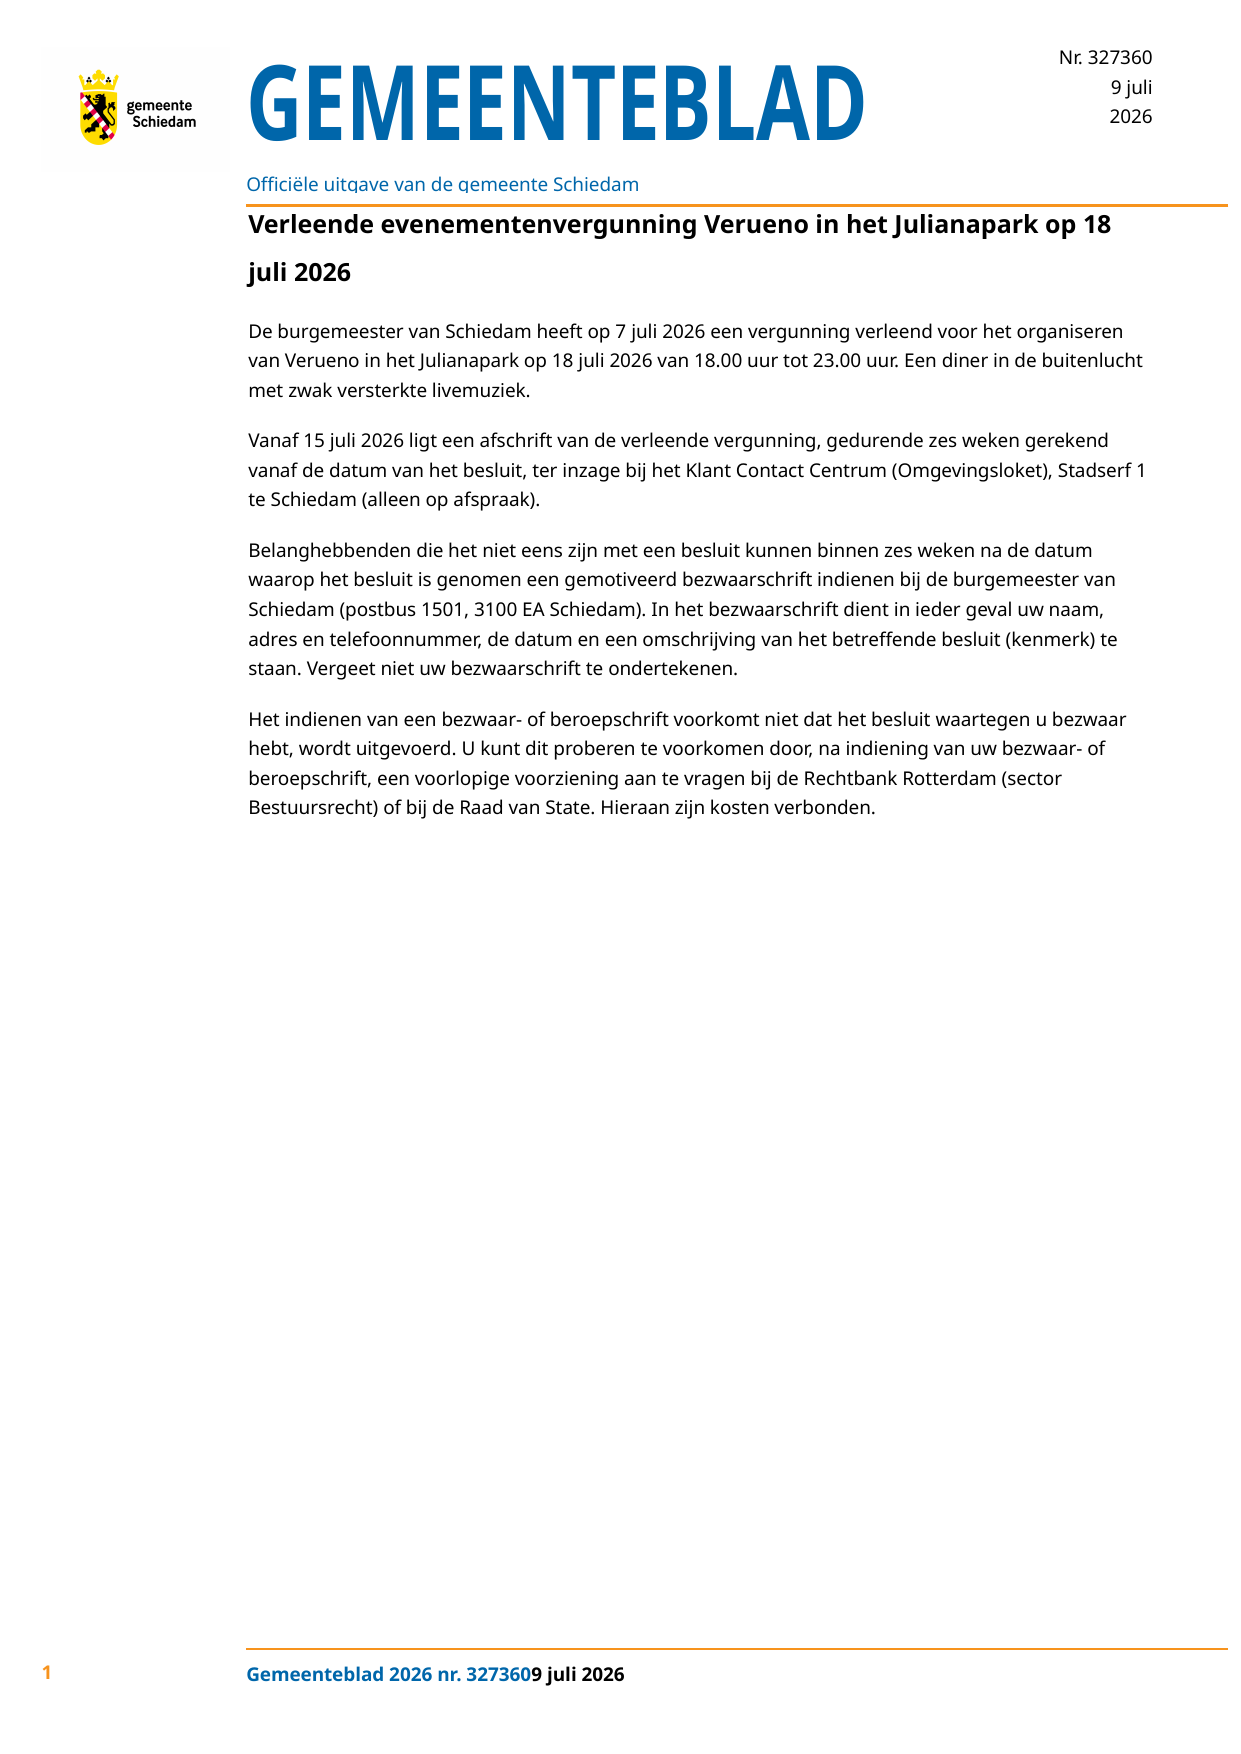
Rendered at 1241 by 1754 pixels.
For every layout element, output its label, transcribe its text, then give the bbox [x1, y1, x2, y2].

text Belanghebbenden die het niet eens zijn met een besluit kunnen binnen zes weken na de datum waarop het besluit is genomen een gemotiveerd bezwaarschrift indienen bij de burgemeester van Schiedam (postbus 1501, 3100 EA Schiedam). In het bezwaarschrift dient in ieder geval uw naam, adres en telefoonnummer, de datum en een omschrijving van het betreffende besluit (kenmerk) te staan. Vergeet niet uw bezwaarschrift te ondertekenen. [248, 537, 1152, 681]
picture [41, 47, 231, 172]
text Verleende evenementenvergunning Verueno in het Julianapark op 18 juli 2026 [248, 207, 1152, 288]
text De burgemeester van Schiedam heeft op 7 juli 2026 een vergunning verleend voor het organiseren van Verueno in het Julianapark op 18 juli 2026 van 18.00 uur tot 23.00 uur. Een diner in de buitenlucht met zwak versterkte livemuziek. [248, 318, 1152, 403]
text Het indienen van een bezwaar- of beroepschrift voorkomt niet dat het besluit waartegen u bezwaar hebt, wordt uitgevoerd. U kunt dit proberen te voorkomen door, na indiening van uw bezwaar- of beroepschrift, een voorlopige voorziening aan te vragen bij de Rechtbank Rotterdam (sector Bestuursrecht) of bij de Raad van State. Hieraan zijn kosten verbonden. [248, 706, 1152, 820]
text Vanaf 15 juli 2026 ligt een afschrift van de verleende vergunning, gedurende zes weken gerekend vanaf de datum van het besluit, ter inzage bij het Klant Contact Centrum (Omgevingsloket), Stadserf 1 te Schiedam (alleen op afspraak). [248, 427, 1152, 512]
